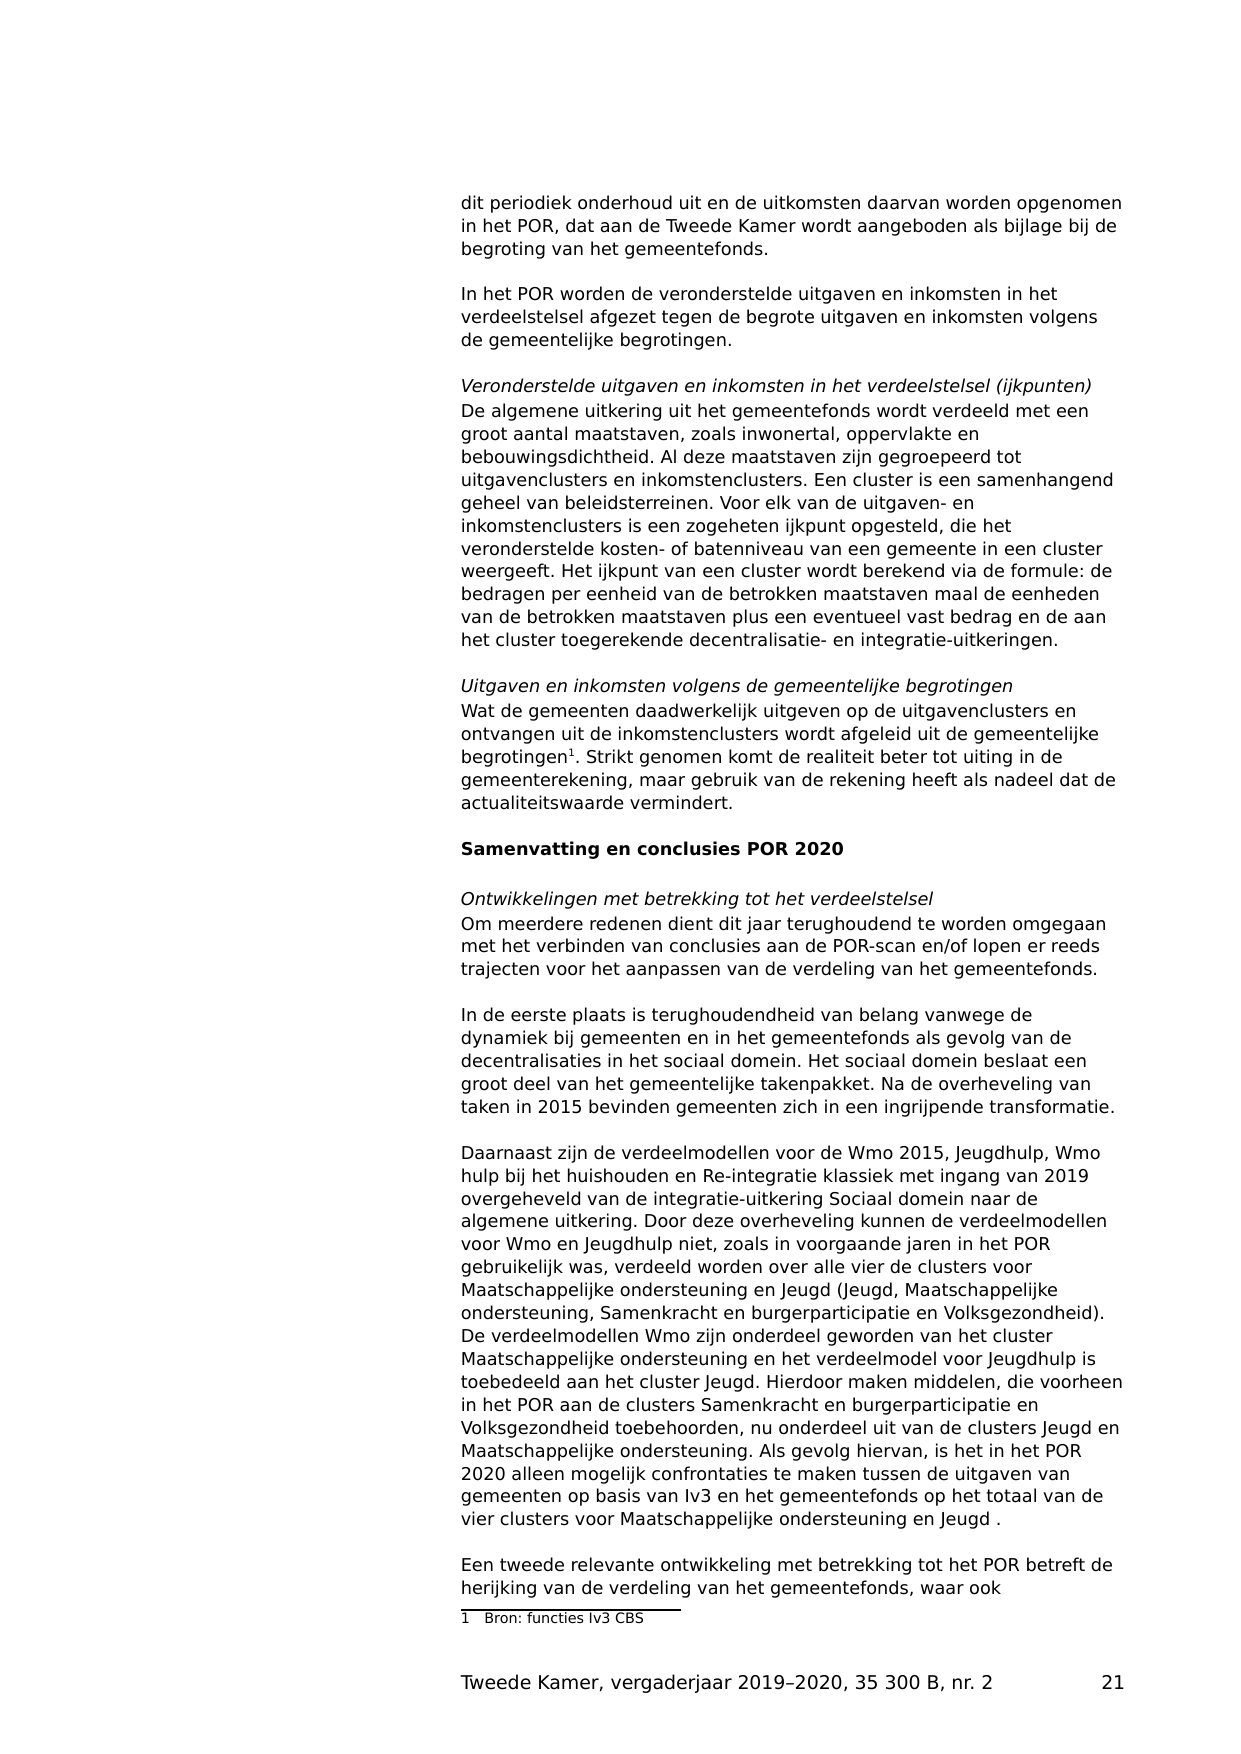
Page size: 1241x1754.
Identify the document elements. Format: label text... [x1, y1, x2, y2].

text Om meerdere redenen dient dit jaar terughoudend te worden omgegaan met het verbinden van conclusies aan de POR-scan en/of lopen er reeds trajecten voor het aanpassen van de verdeling van het gemeentefonds. [461, 912, 1125, 980]
text Samenvatting en conclusies POR 2020 [461, 837, 1125, 859]
text Uitgaven en inkomsten volgens de gemeentelijke begrotingen [461, 674, 1125, 697]
text dit periodiek onderhoud uit en de uitkomsten daarvan worden opgenomen in het POR, dat aan de Tweede Kamer wordt aangeboden als bijlage bij de begroting van het gemeentefonds. [461, 191, 1125, 259]
text Ontwikkelingen met betrekking tot het verdeelstelsel [461, 887, 1125, 909]
text De algemene uitkering uit het gemeentefonds wordt verdeeld met een groot aantal maatstaven, zoals inwonertal, oppervlakte en bebouwingsdichtheid. Al deze maatstaven zijn gegroepeerd tot uitgavenclusters en inkomstenclusters. Een cluster is een samenhangend geheel van beleidsterreinen. Voor elk van de uitgaven- en inkomstenclusters is een zogeheten ijkpunt opgesteld, die het veronderstelde kosten- of batenniveau van een gemeente in een cluster weergeeft. Het ijkpunt van een cluster wordt berekend via de formule: de bedragen per eenheid van de betrokken maatstaven maal de eenheden van de betrokken maatstaven plus een eventueel vast bedrag en de aan het cluster toegerekende decentralisatie- en integratie-uitkeringen. [461, 399, 1125, 651]
text Veronderstelde uitgaven en inkomsten in het verdeelstelsel (ijkpunten) [461, 374, 1125, 397]
text In het POR worden de veronderstelde uitgaven en inkomsten in het verdeelstelsel afgezet tegen de begrote uitgaven en inkomsten volgens de gemeentelijke begrotingen. [461, 282, 1125, 351]
text Wat de gemeenten daadwerkelijk uitgeven op de uitgavenclusters en ontvangen uit de inkomstenclusters wordt afgeleid uit de gemeentelijke begrotingen. Strikt genomen komt de realiteit beter tot uiting in de gemeenterekening, maar gebruik van de rekening heeft als nadeel dat de actualiteitswaarde vermindert. [461, 699, 1125, 814]
text __Bron: functies Iv3 CBS [461, 1610, 1125, 1627]
text Een tweede relevante ontwikkeling met betrekking tot het POR betreft de herijking van de verdeling van het gemeentefonds, waar ook [461, 1553, 1125, 1599]
text In de eerste plaats is terughoudendheid van belang vanwege de dynamiek bij gemeenten en in het gemeentefonds als gevolg van de decentralisaties in het sociaal domein. Het sociaal domein beslaat een groot deel van het gemeentelijke takenpakket. Na de overheveling van taken in 2015 bevinden gemeenten zich in een ingrijpende transformatie. [461, 1003, 1125, 1118]
text Daarnaast zijn de verdeelmodellen voor de Wmo 2015, Jeugdhulp, Wmo hulp bij het huishouden en Re-integratie klassiek met ingang van 2019 overgeheveld van de integratie-uitkering Sociaal domein naar de algemene uitkering. Door deze overheveling kunnen de verdeelmodellen voor Wmo en Jeugdhulp niet, zoals in voorgaande jaren in het POR gebruikelijk was, verdeeld worden over alle vier de clusters voor Maatschappelijke ondersteuning en Jeugd (Jeugd, Maatschappelijke ondersteuning, Samenkracht en burgerparticipatie en Volksgezondheid). De verdeelmodellen Wmo zijn onderdeel geworden van het cluster Maatschappelijke ondersteuning en het verdeelmodel voor Jeugdhulp is toebedeeld aan het cluster Jeugd. Hierdoor maken middelen, die voorheen in het POR aan de clusters Samenkracht en burgerparticipatie en Volksgezondheid toebehoorden, nu onderdeel uit van de clusters Jeugd en Maatschappelijke ondersteuning. Als gevolg hiervan, is het in het POR 2020 alleen mogelijk confrontaties te maken tussen de uitgaven van gemeenten op basis van Iv3 en het gemeentefonds op het totaal van de vier clusters voor Maatschappelijke ondersteuning en Jeugd . [461, 1141, 1125, 1530]
